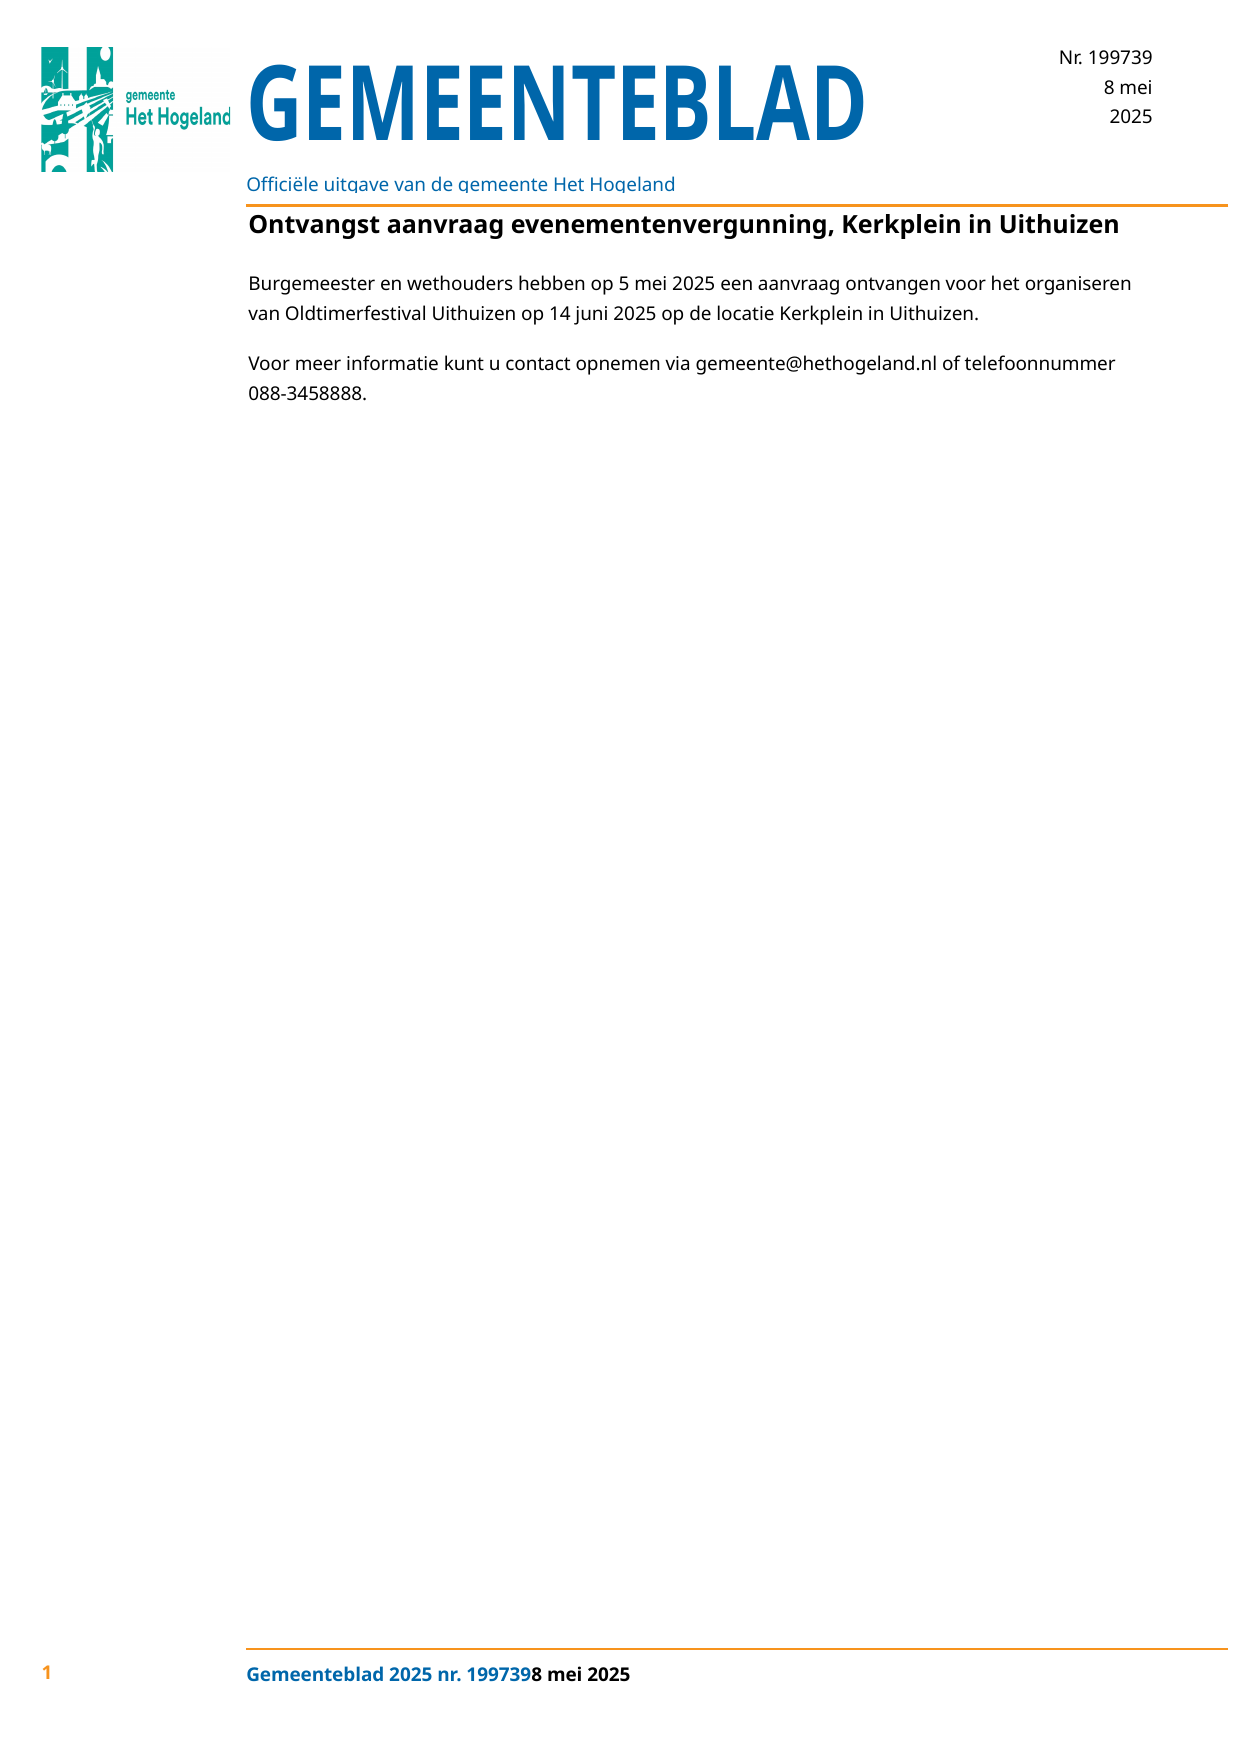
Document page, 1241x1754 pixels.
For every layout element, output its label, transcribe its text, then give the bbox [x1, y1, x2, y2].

text Ontvangst aanvraag evenementenvergunning, Kerkplein in Uithuizen [248, 207, 1152, 241]
text Voor meer informatie kunt u contact opnemen via gemeente@hethogeland.nl of telefoonnummer 088-3458888. [248, 350, 1152, 406]
text Burgemeester en wethouders hebben op 5 mei 2025 een aanvraag ontvangen voor het organiseren van Oldtimerfestival Uithuizen op 14 juni 2025 op de locatie Kerkplein in Uithuizen. [248, 270, 1152, 326]
picture [41, 47, 231, 172]
